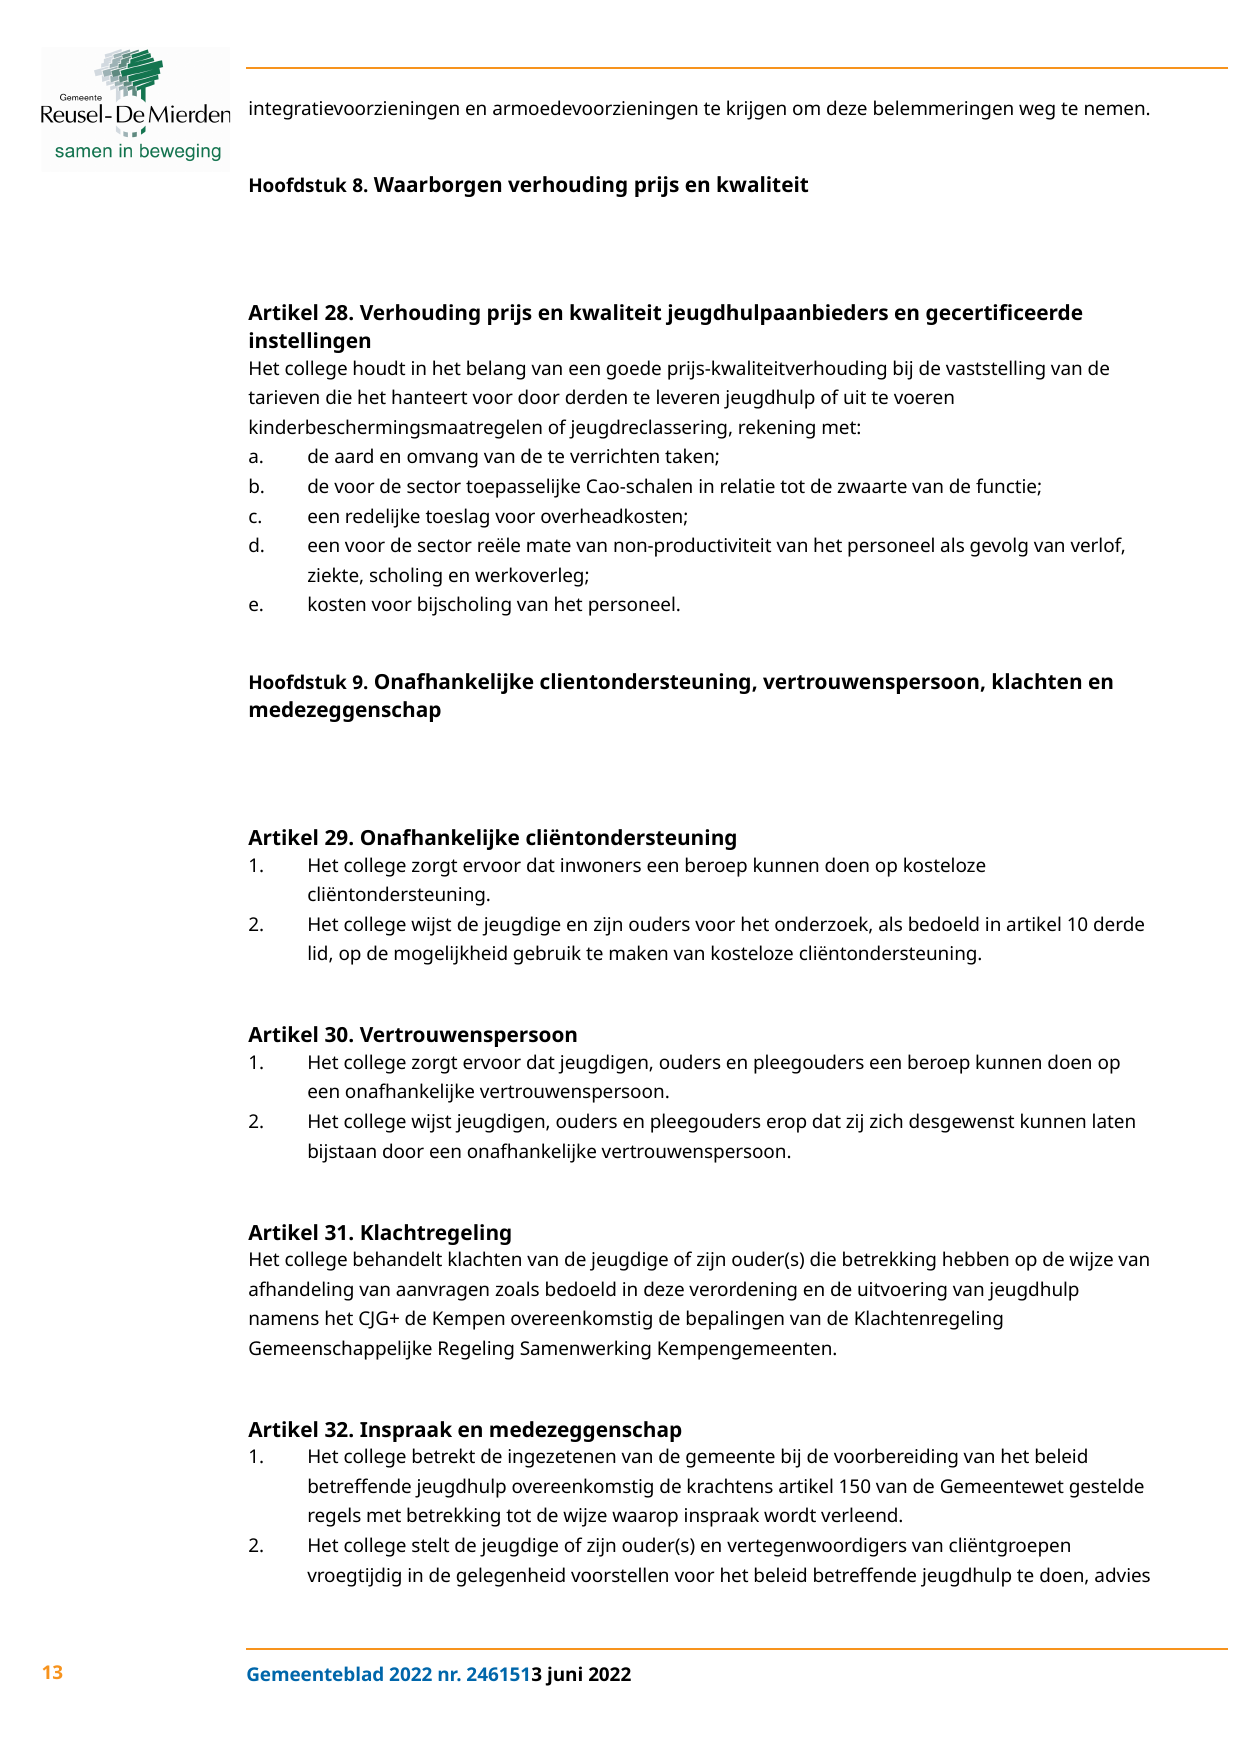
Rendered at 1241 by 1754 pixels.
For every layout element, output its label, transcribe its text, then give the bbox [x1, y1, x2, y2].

text Artikel 28. Verhouding prijs en kwaliteit jeugdhulpaanbieders en gecertificeerde instellingen [248, 298, 1152, 355]
list Het college zorgt ervoor dat inwoners een beroep kunnen doen op kosteloze cliëntondersteuning. [248, 852, 1152, 907]
list Het college wijst de jeugdige en zijn ouders voor het onderzoek, als bedoeld in artikel 10 derde lid, op de mogelijkheid gebruik te maken van kosteloze cliëntondersteuning. [248, 911, 1152, 966]
text Artikel 29. Onafhankelijke cliëntondersteuning [248, 823, 1152, 852]
text Hoofdstuk 8. Waarborgen verhouding prijs en kwaliteit [248, 170, 1152, 198]
text Artikel 32. Inspraak en medezeggenschap [248, 1415, 1152, 1443]
text Het college houdt in het belang van een goede prijs-kwaliteitverhouding bij de vaststelling van de tarieven die het hanteert voor door derden te leveren jeugdhulp of uit te voeren kinderbeschermingsmaatregelen of jeugdreclassering, rekening met: [248, 355, 1152, 440]
list een redelijke toeslag voor overheadkosten; [248, 503, 1152, 529]
picture [41, 47, 231, 172]
list de voor de sector toepasselijke Cao-schalen in relatie tot de zwaarte van de functie; [248, 473, 1152, 499]
list een voor de sector reële mate van non-productiviteit van het personeel als gevolg van verlof, ziekte, scholing en werkoverleg; [248, 532, 1152, 588]
text integratievoorzieningen en armoedevoorzieningen te krijgen om deze belemmeringen weg te nemen. [248, 95, 1152, 121]
list de aard en omvang van de te verrichten taken; [248, 444, 1152, 469]
list Het college betrekt de ingezetenen van de gemeente bij de voorbereiding van het beleid betreffende jeugdhulp overeenkomstig de krachtens artikel 150 van de Gemeentewet gestelde regels met betrekking tot de wijze waarop inspraak wordt verleend. [248, 1443, 1152, 1528]
text Hoofdstuk 9. Onafhankelijke clientondersteuning, vertrouwenspersoon, klachten en medezeggenschap [248, 667, 1152, 724]
list Het college wijst jeugdigen, ouders en pleegouders erop dat zij zich desgewenst kunnen laten bijstaan door een onafhankelijke vertrouwenspersoon. [248, 1108, 1152, 1163]
list kosten voor bijscholing van het personeel. [248, 592, 1152, 617]
text Artikel 30. Vertrouwenspersoon [248, 1021, 1152, 1049]
list Het college stelt de jeugdige of zijn ouder(s) en vertegenwoordigers van cliëntgroepen vroegtijdig in de gelegenheid voorstellen voor het beleid betreffende jeugdhulp te doen, advies [248, 1532, 1152, 1587]
text Artikel 31. Klachtregeling [248, 1218, 1152, 1246]
text Het college behandelt klachten van de jeugdige of zijn ouder(s) die betrekking hebben op de wijze van afhandeling van aanvragen zoals bedoeld in deze verordening en de uitvoering van jeugdhulp namens het CJG+ de Kempen overeenkomstig de bepalingen van de Klachtenregeling Gemeenschappelijke Regeling Samenwerking Kempengemeenten. [248, 1246, 1152, 1361]
list Het college zorgt ervoor dat jeugdigen, ouders en pleegouders een beroep kunnen doen op een onafhankelijke vertrouwenspersoon. [248, 1049, 1152, 1104]
